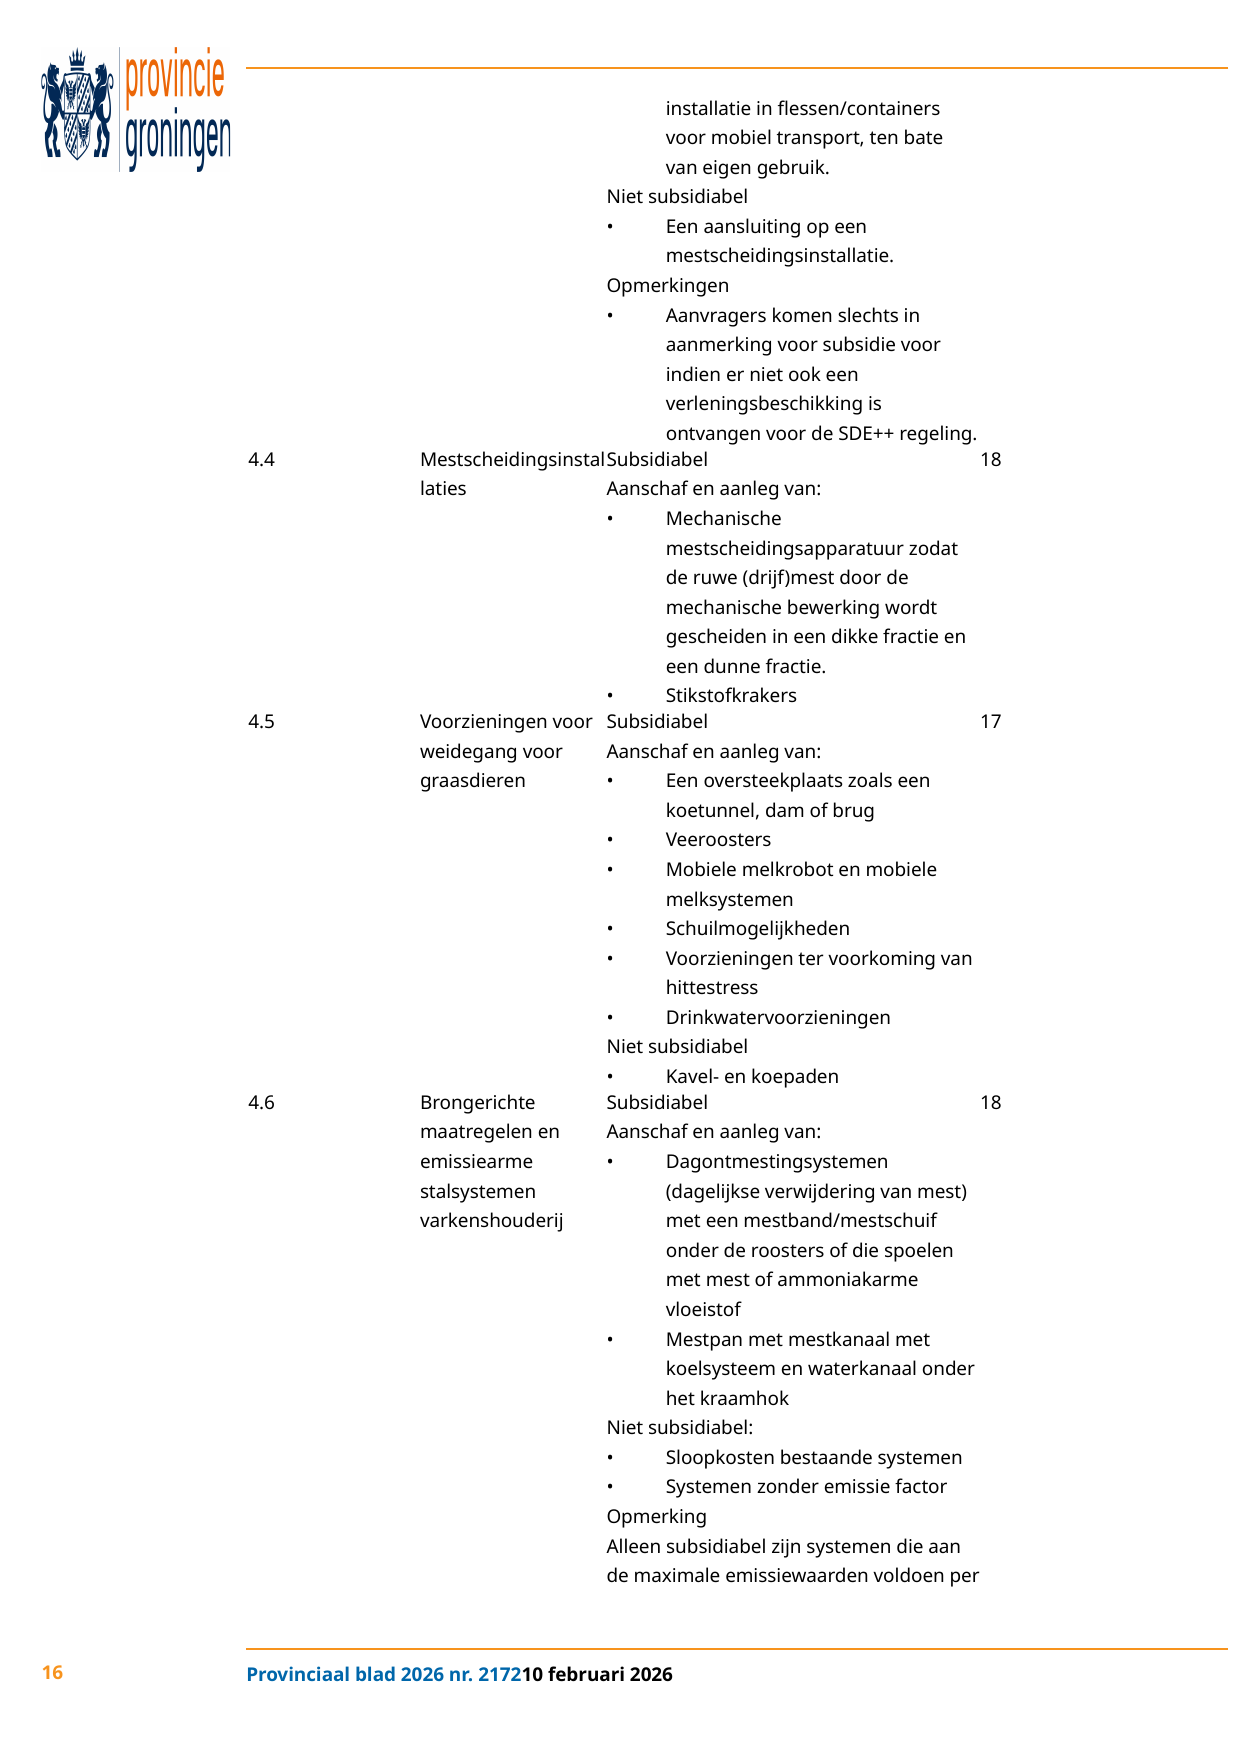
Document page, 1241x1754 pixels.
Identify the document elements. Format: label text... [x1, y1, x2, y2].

table_cell 4.5 [248, 708, 420, 1089]
table_cell [980, 95, 1152, 446]
table_cell 4.6 [248, 1089, 420, 1588]
table_cell 4.4 [248, 446, 420, 708]
table_cell 17 [980, 708, 1152, 1089]
table_cell [248, 95, 420, 446]
table_cell [420, 95, 606, 446]
table_cell Subsidiabel Aanschaf en aanleg van: Dagontmestingsystemen (dagelijkse verwijdering van mest) met een mestband/mestschuif onder de roosters of die spoelen met mest of ammoniakarme vloeistof Mestpan met mestkanaal met koelsysteem en waterkanaal onder het kraamhok Niet subsidiabel: Sloopkosten bestaande systemen Systemen zonder emissie factor Opmerking Alleen subsidiabel zijn systemen die aan de maximale emissiewaarden voldoen per [606, 1089, 980, 1588]
table_cell Subsidiabel Aanschaf en aanleg van: Een oversteekplaats zoals een koetunnel, dam of brug Veeroosters Mobiele melkrobot en mobiele melksystemen Schuilmogelijkheden Voorzieningen ter voorkoming van hittestress Drinkwatervoorzieningen Niet subsidiabel Kavel- en koepaden [606, 708, 980, 1089]
table_cell Mestscheidingsinstallaties [420, 446, 606, 708]
table_cell 18 [980, 446, 1152, 708]
table_cell Brongerichte maatregelen en emissiearme stalsystemen varkenshouderij [420, 1089, 606, 1588]
table_cell 18 [980, 1089, 1152, 1588]
picture [41, 47, 231, 172]
table_cell installatie in flessen/containers voor mobiel transport, ten bate van eigen gebruik. Niet subsidiabel Een aansluiting op een mestscheidingsinstallatie. Opmerkingen Aanvragers komen slechts in aanmerking voor subsidie voor indien er niet ook een verleningsbeschikking is ontvangen voor de SDE++ regeling. [606, 95, 980, 446]
table_cell Voorzieningen voor weidegang voor graasdieren [420, 708, 606, 1089]
table_cell Subsidiabel Aanschaf en aanleg van: Mechanische mestscheidingsapparatuur zodat de ruwe (drijf)mest door de mechanische bewerking wordt gescheiden in een dikke fractie en een dunne fractie. Stikstofkrakers [606, 446, 980, 708]
